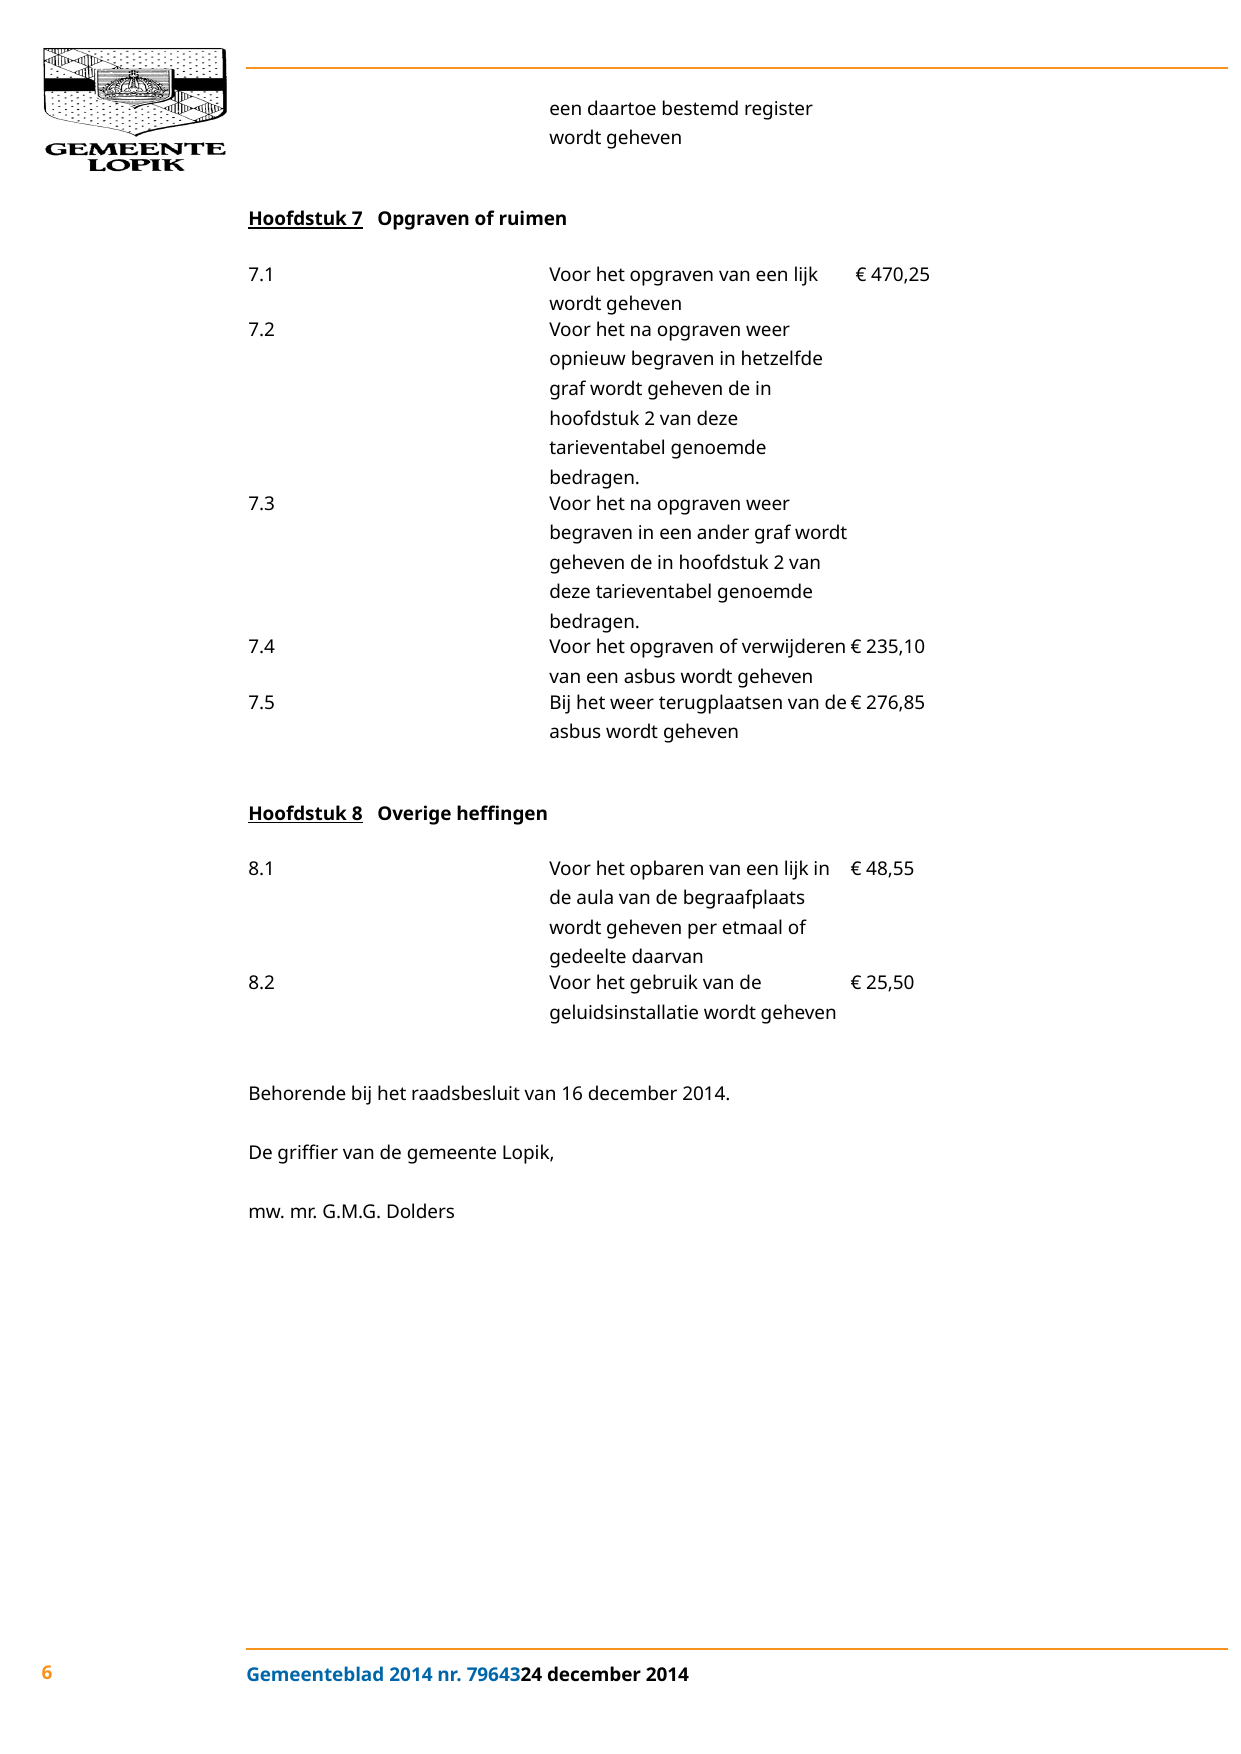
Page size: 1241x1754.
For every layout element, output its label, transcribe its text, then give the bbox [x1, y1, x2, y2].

table_cell een daartoe bestemd register wordt geheven [549, 95, 850, 150]
table_cell € 276,85 [850, 689, 1152, 744]
table_header Voor het opgraven van een lijk wordt geheven [549, 261, 850, 316]
table_header 8.1 [248, 855, 549, 969]
table_header € 48,55 [850, 855, 1152, 969]
table_cell 7.4 [248, 634, 549, 689]
table_header 7.1 [248, 261, 549, 316]
table_cell Voor het gebruik van de geluidsinstallatie wordt geheven [549, 970, 850, 1025]
table_cell [850, 490, 1152, 634]
text Hoofdstuk 8 Overige heffingen [248, 800, 1152, 825]
picture [41, 47, 231, 172]
table_cell € 235,10 [850, 634, 1152, 689]
table_cell € 25,50 [850, 970, 1152, 1025]
table_cell Voor het na opgraven weer opnieuw begraven in hetzelfde graf wordt geheven de in hoofdstuk 2 van deze tarieventabel genoemde bedragen. [549, 316, 850, 490]
text mw. mr. G.M.G. Dolders [248, 1198, 1152, 1224]
table_cell [850, 95, 1152, 150]
table_cell [248, 95, 549, 150]
text Behorende bij het raadsbesluit van 16 december 2014. [248, 1080, 1152, 1106]
table_cell 7.2 [248, 316, 549, 490]
text De griffier van de gemeente Lopik, [248, 1139, 1152, 1165]
text Hoofdstuk 7 Opgraven of ruimen [248, 205, 1152, 231]
table_cell Bij het weer terugplaatsen van de asbus wordt geheven [549, 689, 850, 744]
table_cell [850, 316, 1152, 490]
table_cell Voor het na opgraven weer begraven in een ander graf wordt geheven de in hoofdstuk 2 van deze tarieventabel genoemde bedragen. [549, 490, 850, 634]
table_header € 470,25 [850, 261, 1152, 316]
table_cell 8.2 [248, 970, 549, 1025]
table_cell 7.3 [248, 490, 549, 634]
table_header Voor het opbaren van een lijk in de aula van de begraafplaats wordt geheven per etmaal of gedeelte daarvan [549, 855, 850, 969]
table_cell Voor het opgraven of verwijderen van een asbus wordt geheven [549, 634, 850, 689]
table_cell 7.5 [248, 689, 549, 744]
